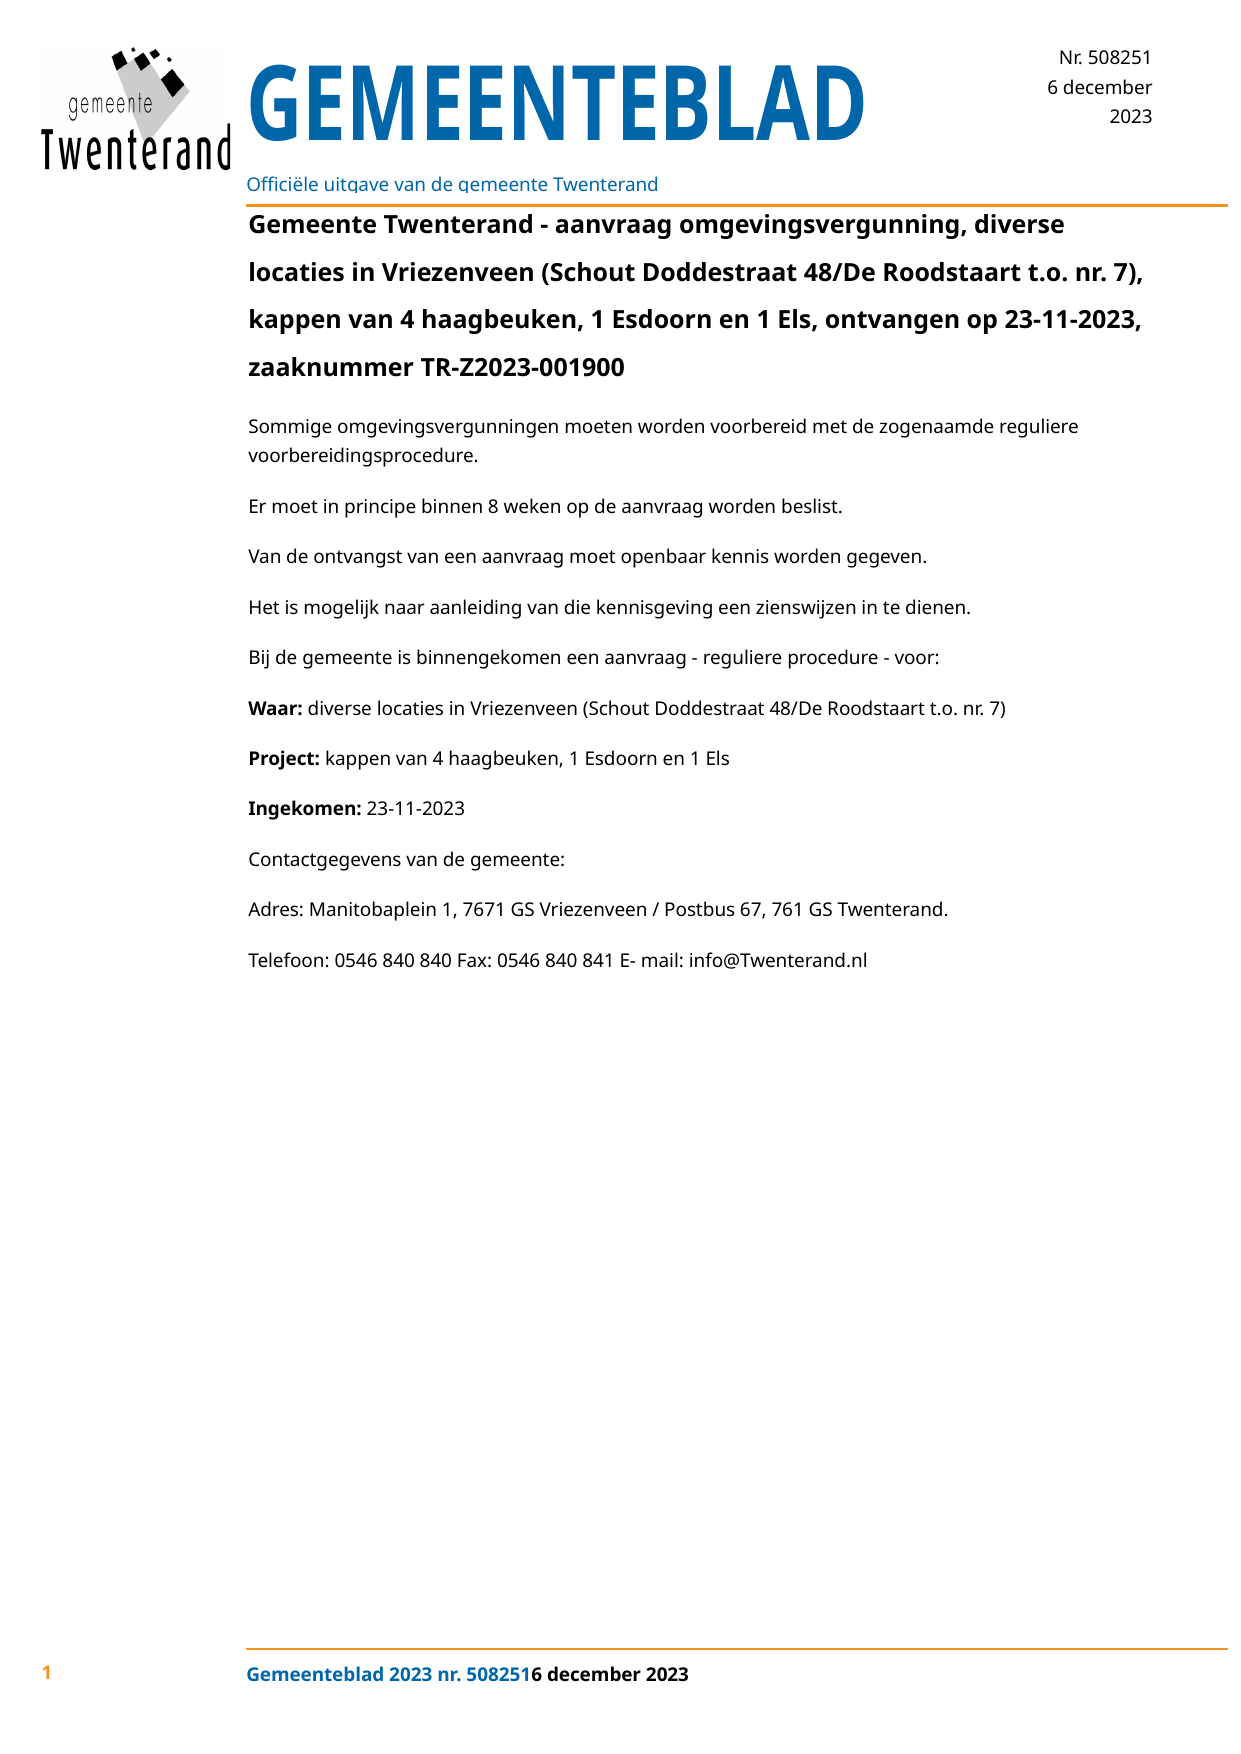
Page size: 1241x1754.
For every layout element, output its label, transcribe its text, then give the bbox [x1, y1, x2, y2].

text Contactgegevens van de gemeente: [248, 846, 1152, 872]
text Adres: Manitobaplein 1, 7671 GS Vriezenveen / Postbus 67, 761 GS Twenterand. [248, 896, 1152, 922]
text Gemeente Twenterand - aanvraag omgevingsvergunning, diverse locaties in Vriezenveen (Schout Doddestraat 48/De Roodstaart t.o. nr. 7), kappen van 4 haagbeuken, 1 Esdoorn en 1 Els, ontvangen op 23-11-2023, zaaknummer TR-Z2023-001900 [248, 207, 1152, 384]
text Er moet in principe binnen 8 weken op de aanvraag worden beslist. [248, 493, 1152, 519]
text Bij de gemeente is binnengekomen een aanvraag - reguliere procedure - voor: [248, 644, 1152, 670]
text Telefoon: 0546 840 840 Fax: 0546 840 841 E- mail: info@Twenterand.nl [248, 947, 1152, 973]
text Project: kappen van 4 haagbeuken, 1 Esdoorn en 1 Els [248, 745, 1152, 771]
text Ingekomen: 23-11-2023 [248, 796, 1152, 821]
text Sommige omgevingsvergunningen moeten worden voorbereid met de zogenaamde reguliere voorbereidingsprocedure. [248, 413, 1152, 468]
text Het is mogelijk naar aanleiding van die kennisgeving een zienswijzen in te dienen. [248, 594, 1152, 620]
text Waar: diverse locaties in Vriezenveen (Schout Doddestraat 48/De Roodstaart t.o. nr. 7) [248, 695, 1152, 721]
picture [41, 47, 231, 172]
text Van de ontvangst van een aanvraag moet openbaar kennis worden gegeven. [248, 543, 1152, 569]
